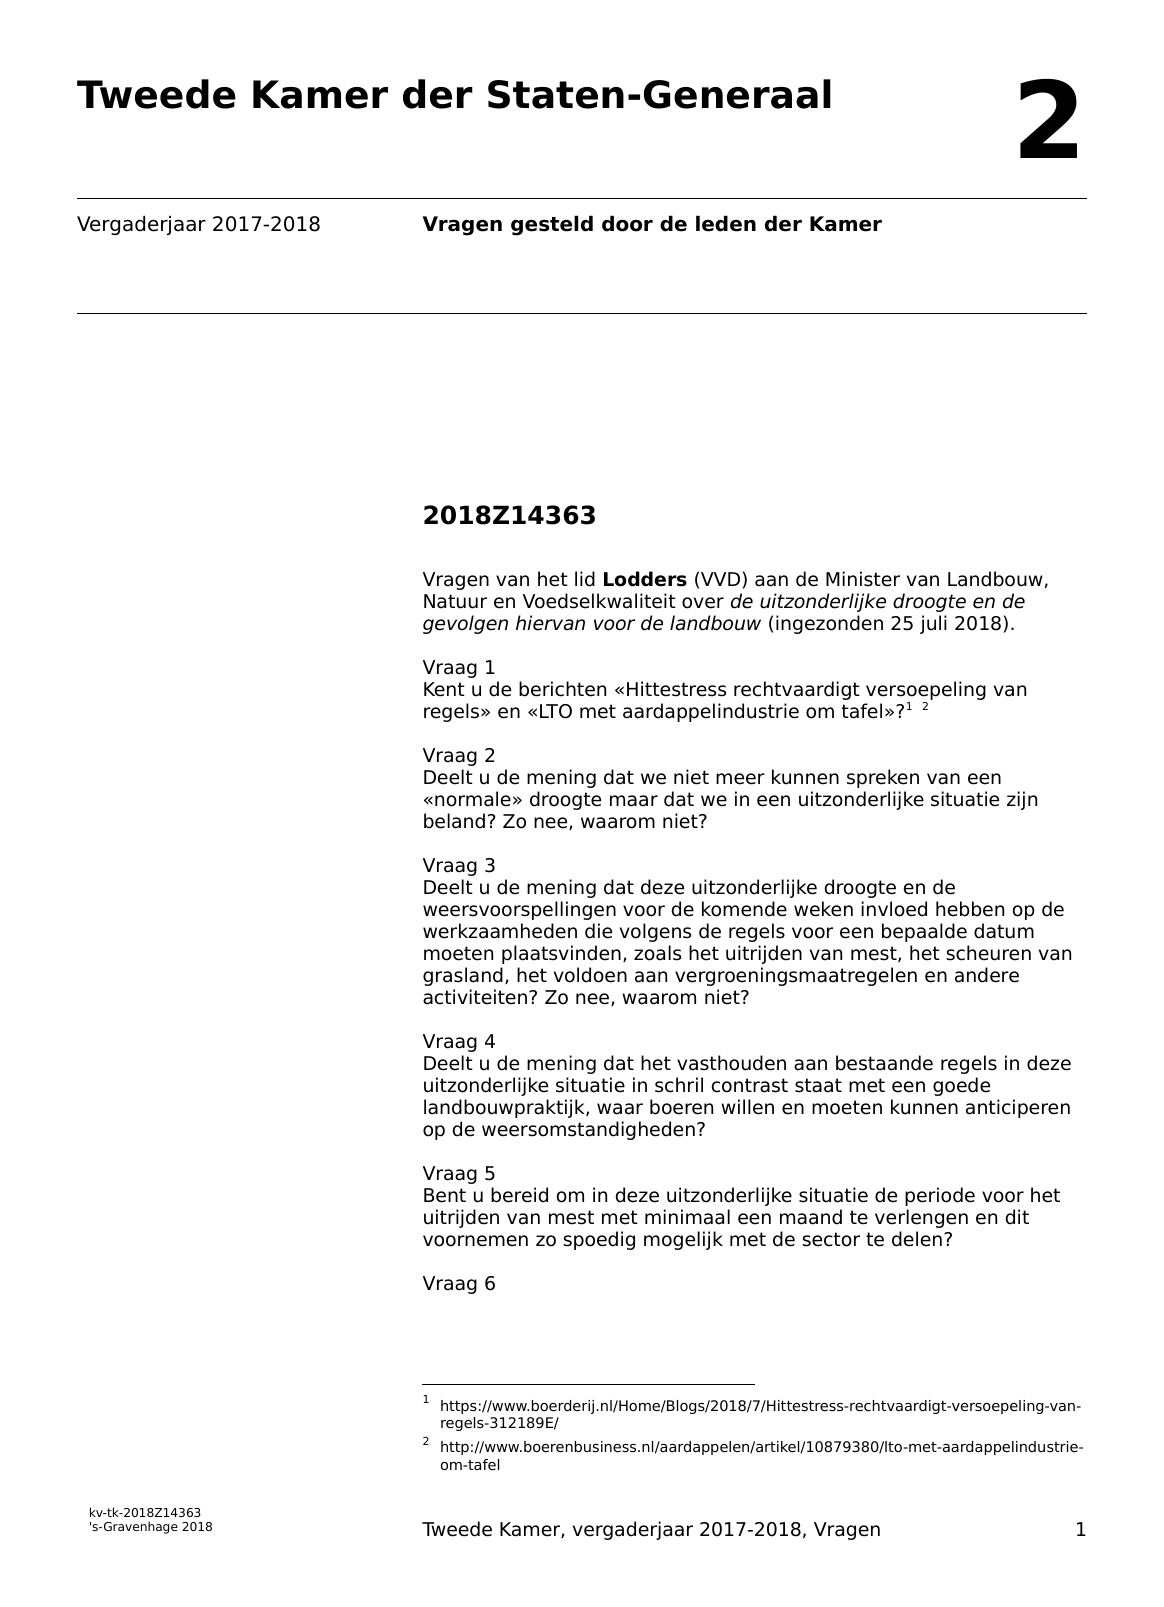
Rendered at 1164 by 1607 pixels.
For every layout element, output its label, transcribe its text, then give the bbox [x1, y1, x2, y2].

text Bent u bereid om in deze uitzonderlijke situatie de periode voor het uitrijden van mest met minimaal een maand te verlengen en dit voornemen zo spoedig mogelijk met de sector te delen? [422, 1185, 1087, 1251]
text 's-Gravenhage 2018 [88, 1520, 323, 1534]
text Vraag 2 [422, 745, 1087, 767]
text Vraag 4 [422, 1031, 1087, 1053]
text Vraag 6 [422, 1273, 1087, 1295]
text https://www.boerderij.nl/Home/Blogs/2018/7/Hittestress-rechtvaardigt-versoepeling-van-regels-312189E/ [422, 1393, 1087, 1432]
text 2018Z14363 [422, 501, 1087, 531]
text Vraag 5 [422, 1163, 1087, 1185]
text Deelt u de mening dat het vasthouden aan bestaande regels in deze uitzonderlijke situatie in schril contrast staat met een goede landbouwpraktijk, waar boeren willen en moeten kunnen anticiperen op de weersomstandigheden? [422, 1053, 1087, 1141]
text http://www.boerenbusiness.nl/aardappelen/artikel/10879380/lto-met-aardappelindustrie-om-tafel [422, 1435, 1087, 1474]
text kv-tk-2018Z14363 [88, 1506, 323, 1520]
table_header Tweede Kamer der Staten-Generaal [77, 59, 886, 198]
text Vraag 1 [422, 657, 1087, 679]
table_header 2 [886, 59, 1087, 198]
text Vragen van het lid Lodders (VVD) aan de Minister van Landbouw, Natuur en Voedselkwaliteit over de uitzonderlijke droogte en de gevolgen hiervan voor de landbouw (ingezonden 25 juli 2018). [422, 569, 1087, 635]
text Vraag 3 [422, 855, 1087, 877]
text Deelt u de mening dat deze uitzonderlijke droogte en de weersvoorspellingen voor de komende weken invloed hebben op de werkzaamheden die volgens de regels voor een bepaalde datum moeten plaatsvinden, zoals het uitrijden van mest, het scheuren van grasland, het voldoen aan vergroeningsmaatregelen en andere activiteiten? Zo nee, waarom niet? [422, 877, 1087, 1009]
table_cell Vergaderjaar 2017-2018 [77, 199, 422, 313]
text Kent u de berichten «Hittestress rechtvaardigt versoepeling van regels» en «LTO met aardappelindustrie om tafel»? [422, 679, 1087, 723]
table_cell Vragen gesteld door de leden der Kamer [422, 199, 1087, 313]
text Deelt u de mening dat we niet meer kunnen spreken van een «normale» droogte maar dat we in een uitzonderlijke situatie zijn beland? Zo nee, waarom niet? [422, 767, 1087, 833]
